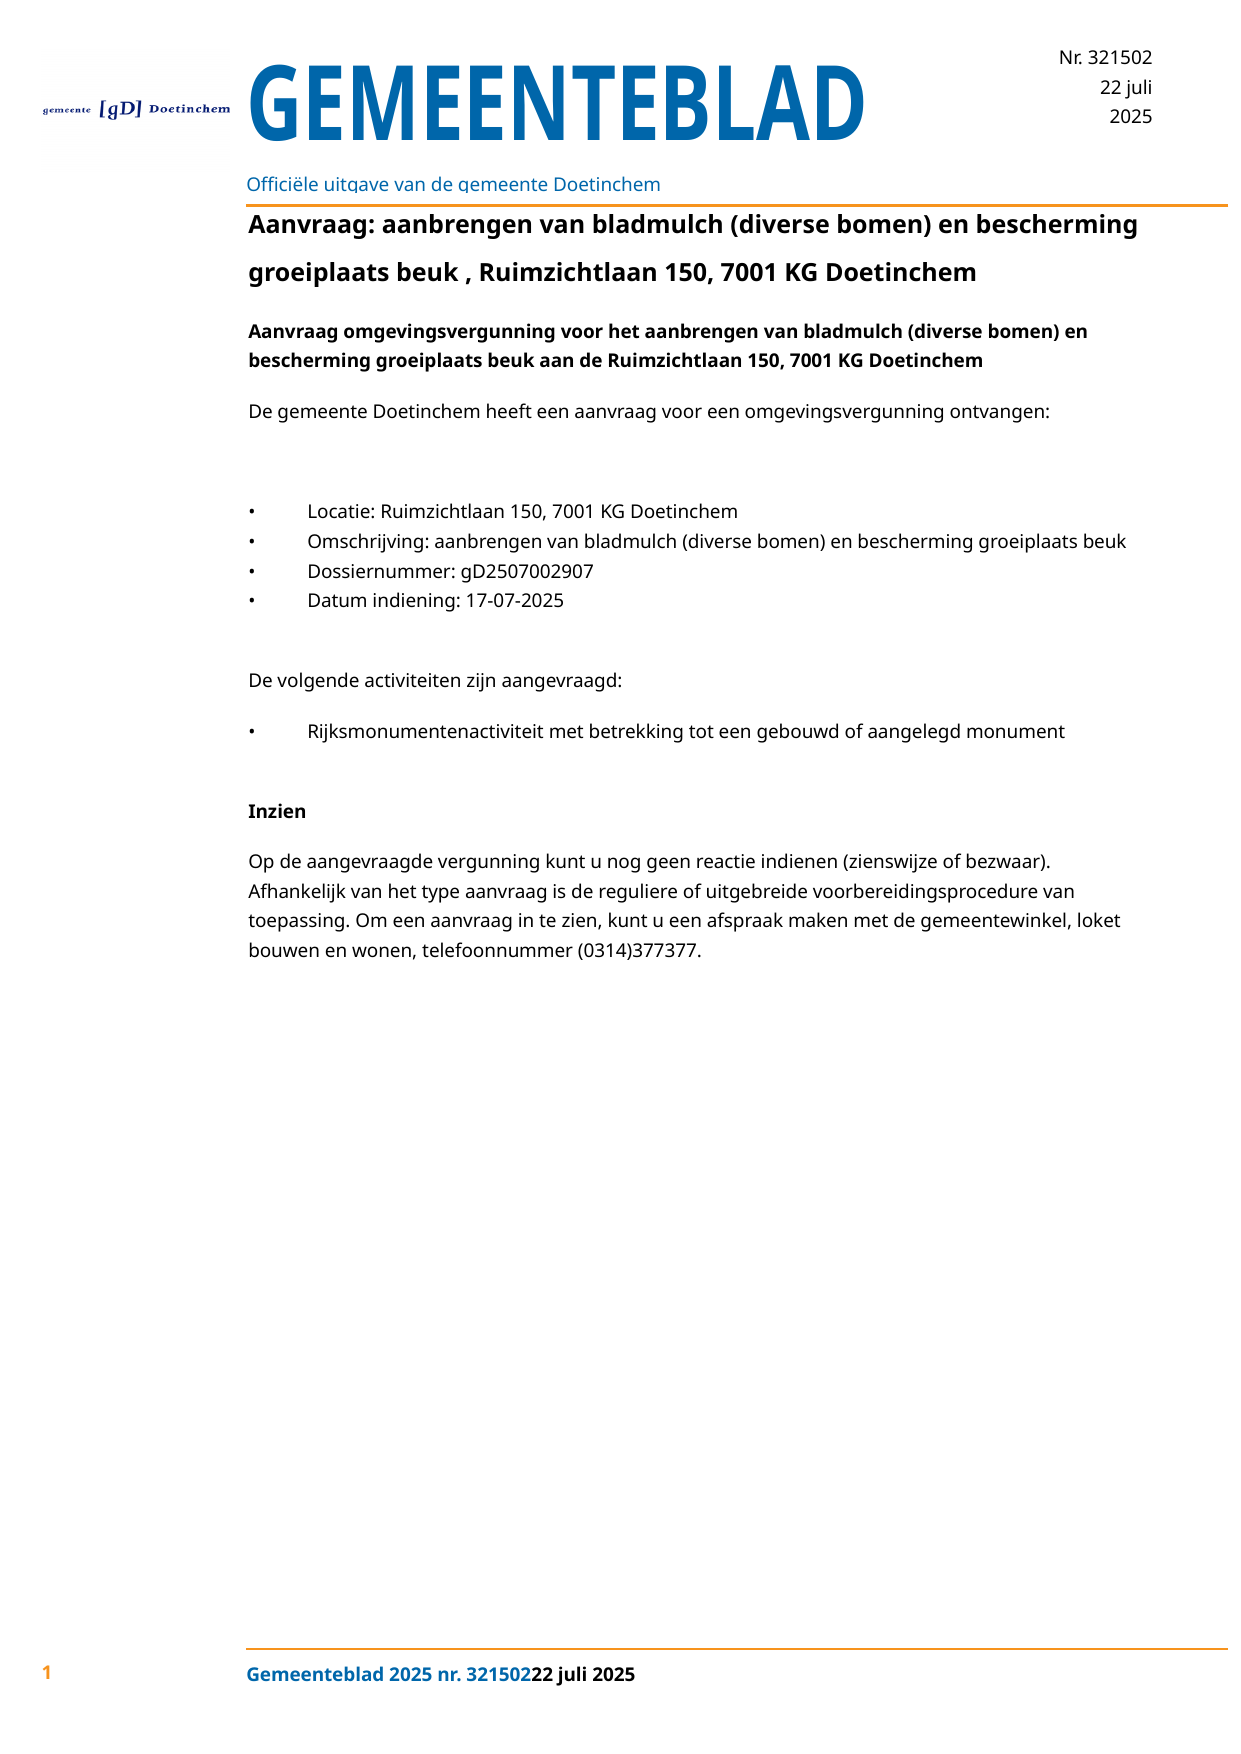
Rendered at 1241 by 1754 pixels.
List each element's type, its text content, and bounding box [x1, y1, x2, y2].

text Aanvraag: aanbrengen van bladmulch (diverse bomen) en bescherming groeiplaats beuk , Ruimzichtlaan 150, 7001 KG Doetinchem [248, 207, 1152, 288]
list Datum indiening: 17-07-2025 [248, 587, 1152, 613]
text Aanvraag omgevingsvergunning voor het aanbrengen van bladmulch (diverse bomen) en bescherming groeiplaats beuk aan de Ruimzichtlaan 150, 7001 KG Doetinchem [248, 318, 1152, 373]
text Op de aangevraagde vergunning kunt u nog geen reactie indienen (zienswijze of bezwaar). Afhankelijk van het type aanvraag is de reguliere of uitgebreide voorbereidingsprocedure van toepassing. Om een aanvraag in te zien, kunt u een afspraak maken met de gemeentewinkel, loket bouwen en wonen, telefoonnummer (0314)377377. [248, 848, 1152, 963]
list Rijksmonumentenactiviteit met betrekking tot een gebouwd of aangelegd monument [248, 718, 1152, 744]
text Inzien [248, 798, 1152, 824]
list Dossiernummer: gD2507002907 [248, 558, 1152, 584]
text De volgende activiteiten zijn aangevraagd: [248, 667, 1152, 693]
list Omschrijving: aanbrengen van bladmulch (diverse bomen) en bescherming groeiplaats beuk [248, 528, 1152, 554]
text De gemeente Doetinchem heeft een aanvraag voor een omgevingsvergunning ontvangen: [248, 398, 1152, 424]
list Locatie: Ruimzichtlaan 150, 7001 KG Doetinchem [248, 499, 1152, 524]
picture [41, 47, 231, 172]
